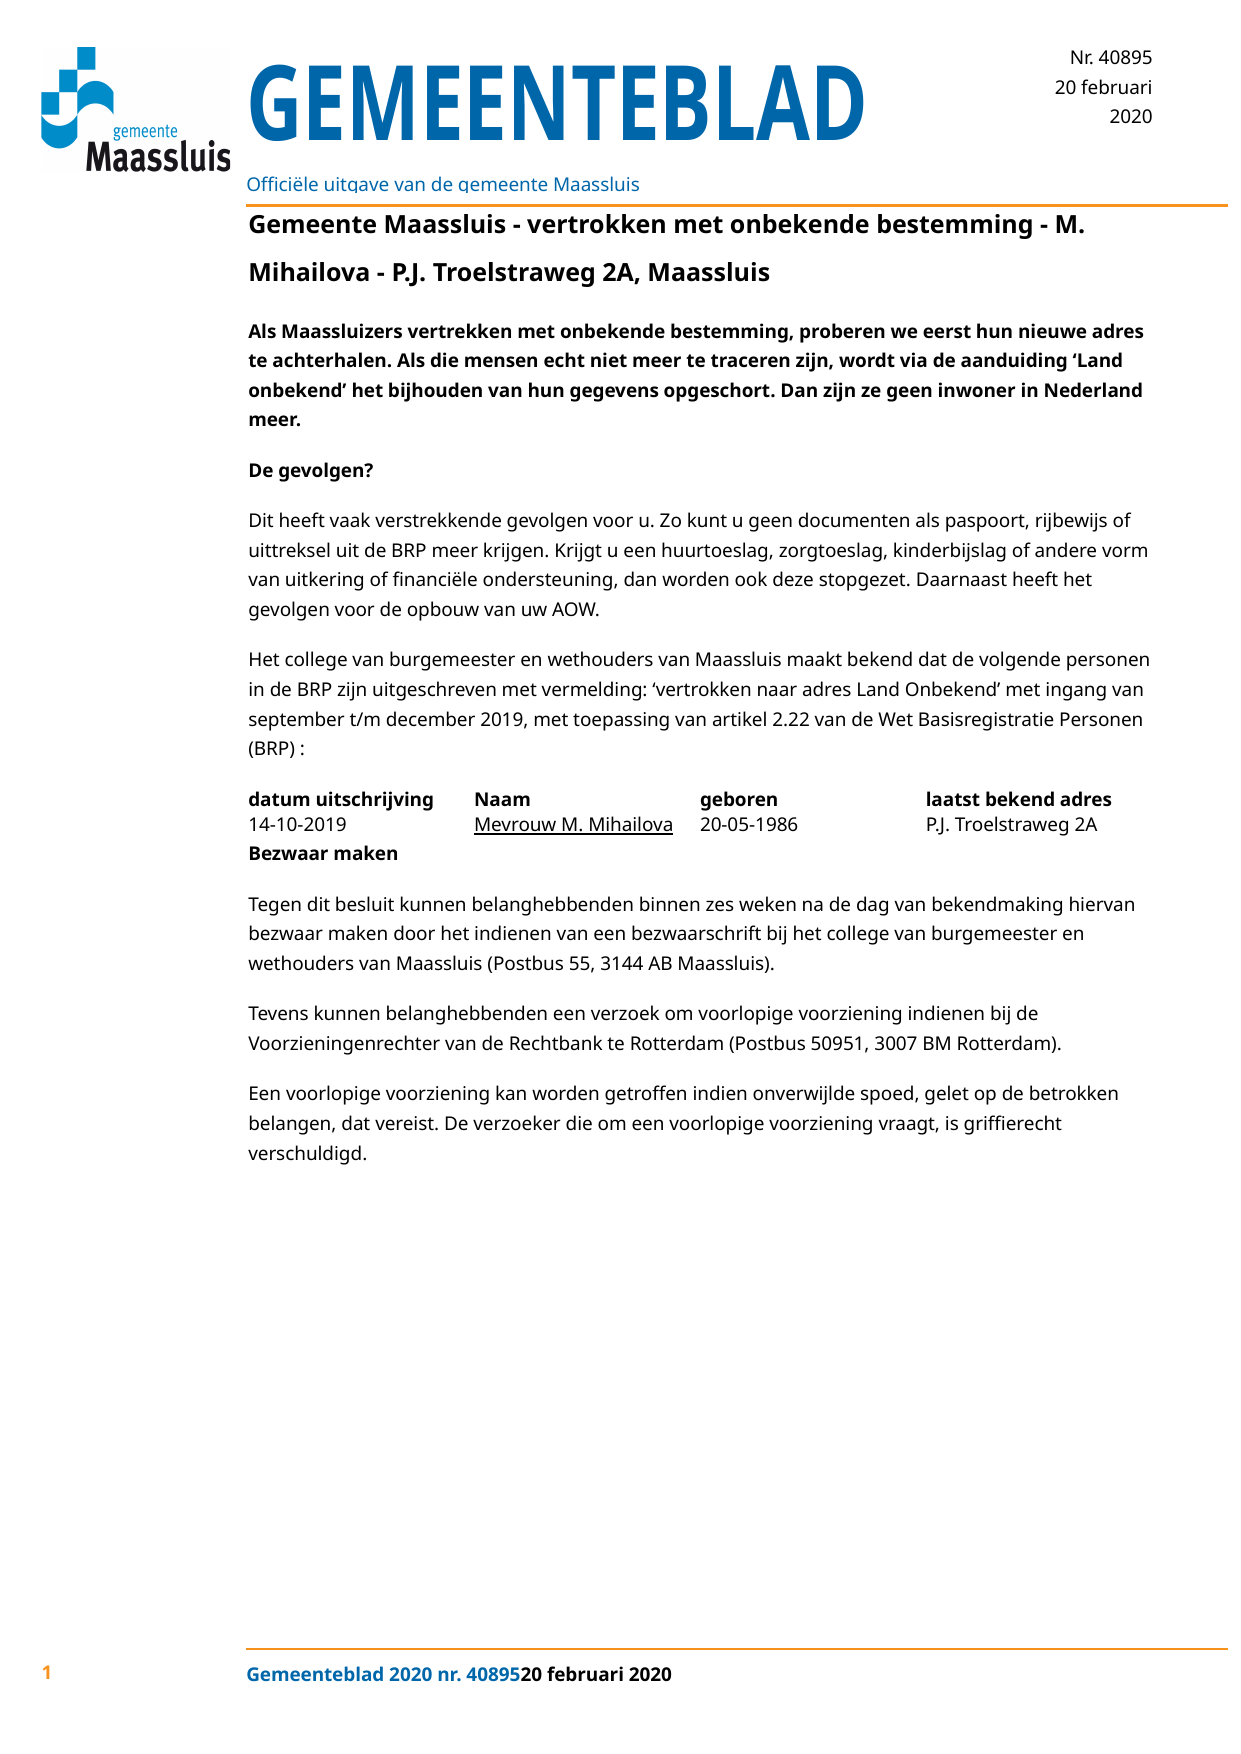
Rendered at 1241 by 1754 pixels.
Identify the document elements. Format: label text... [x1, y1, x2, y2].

text Een voorlopige voorziening kan worden getroffen indien onverwijlde spoed, gelet op de betrokken belangen, dat vereist. De verzoeker die om een voorlopige voorziening vraagt, is griffierecht verschuldigd. [248, 1081, 1152, 1166]
text De gevolgen? [248, 457, 1152, 483]
table_header Naam [474, 786, 700, 812]
text Bezwaar maken [248, 841, 1152, 866]
text Het college van burgemeester en wethouders van Maassluis maakt bekend dat de volgende personen in de BRP zijn uitgeschreven met vermelding: ‘vertrokken naar adres Land Onbekend’ met ingang van september t/m december 2019, met toepassing van artikel 2.22 van de Wet Basisregistratie Personen (BRP) : [248, 647, 1152, 761]
text Dit heeft vaak verstrekkende gevolgen voor u. Zo kunt u geen documenten als paspoort, rijbewijs of uittreksel uit de BRP meer krijgen. Krijgt u een huurtoeslag, zorgtoeslag, kinderbijslag of andere vorm van uitkering of financiële ondersteuning, dan worden ook deze stopgezet. Daarnaast heeft het gevolgen voor de opbouw van uw AOW. [248, 507, 1152, 622]
table_cell P.J. Troelstraweg 2A [926, 812, 1152, 837]
table_cell 20-05-1986 [700, 812, 926, 837]
text Als Maassluizers vertrekken met onbekende bestemming, proberen we eerst hun nieuwe adres te achterhalen. Als die mensen echt niet meer te traceren zijn, wordt via de aanduiding ‘Land onbekend’ het bijhouden van hun gegevens opgeschort. Dan zijn ze geen inwoner in Nederland meer. [248, 318, 1152, 432]
table_cell 14-10-2019 [248, 812, 474, 837]
text Tegen dit besluit kunnen belanghebbenden binnen zes weken na de dag van bekendmaking hiervan bezwaar maken door het indienen van een bezwaarschrift bij het college van burgemeester en wethouders van Maassluis (Postbus 55, 3144 AB Maassluis). [248, 891, 1152, 976]
text Tevens kunnen belanghebbenden een verzoek om voorlopige voorziening indienen bij de Voorzieningenrechter van de Rechtbank te Rotterdam (Postbus 50951, 3007 BM Rotterdam). [248, 1001, 1152, 1056]
text Gemeente Maassluis - vertrokken met onbekende bestemming - M. Mihailova - P.J. Troelstraweg 2A, Maassluis [248, 207, 1152, 288]
table_header geboren [700, 786, 926, 812]
table_header datum uitschrijving [248, 786, 474, 812]
table_header laatst bekend adres [926, 786, 1152, 812]
table_cell Mevrouw M. Mihailova [474, 812, 700, 837]
picture [41, 47, 231, 172]
picture [41, 47, 77, 92]
